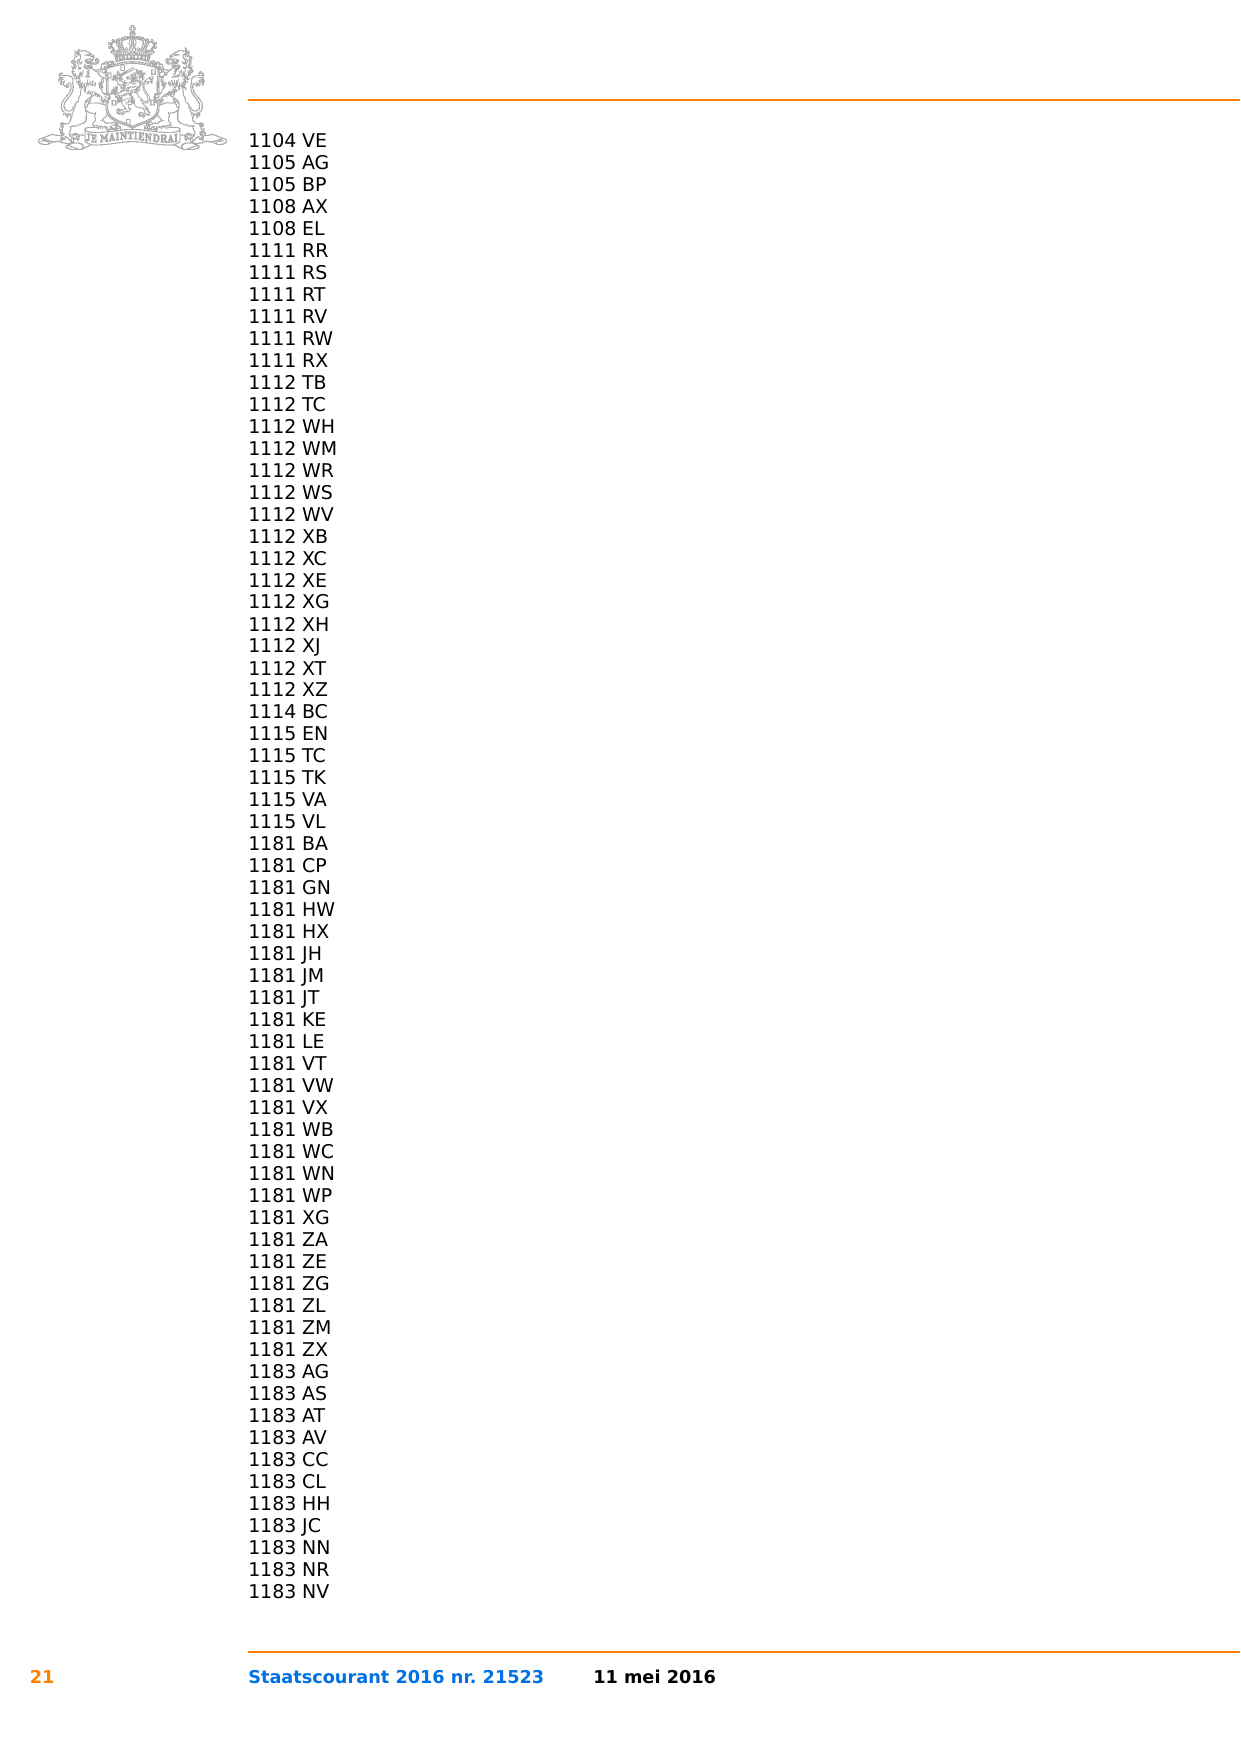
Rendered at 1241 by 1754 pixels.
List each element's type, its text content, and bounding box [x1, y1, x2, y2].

text 1115 VL [248, 811, 1163, 833]
text 1112 XE [248, 569, 1163, 591]
text 1183 CL [248, 1471, 1163, 1493]
text 1111 RS [248, 262, 1163, 284]
text 1181 HW [248, 899, 1163, 921]
text 1183 AT [248, 1405, 1163, 1427]
text 1181 ZL [248, 1295, 1163, 1317]
text 1111 RV [248, 306, 1163, 328]
text 1105 AG [248, 152, 1163, 174]
text 1183 AG [248, 1361, 1163, 1383]
text 1112 XZ [248, 679, 1163, 701]
text 1112 WM [248, 438, 1163, 459]
text 1104 VE [248, 130, 1163, 152]
text 1181 VW [248, 1075, 1163, 1097]
text 1181 WP [248, 1185, 1163, 1207]
text 1181 ZM [248, 1317, 1163, 1339]
text 1112 WH [248, 416, 1163, 438]
text 1181 ZG [248, 1273, 1163, 1295]
text 1105 BP [248, 174, 1163, 196]
text 1115 VA [248, 789, 1163, 811]
text 1181 WB [248, 1119, 1163, 1141]
text 1181 JT [248, 987, 1163, 1009]
text 1181 HX [248, 921, 1163, 943]
text 1183 NR [248, 1558, 1163, 1581]
text 1181 WC [248, 1141, 1163, 1163]
text 1112 XC [248, 547, 1163, 569]
text 1114 BC [248, 701, 1163, 723]
text 1112 XB [248, 526, 1163, 547]
text 1112 TC [248, 394, 1163, 416]
text 1115 EN [248, 723, 1163, 745]
text 1183 NV [248, 1581, 1163, 1602]
text 1111 RR [248, 240, 1163, 262]
text 1181 ZE [248, 1251, 1163, 1273]
text 1115 TC [248, 745, 1163, 767]
text 1181 CP [248, 855, 1163, 877]
text 1181 ZA [248, 1229, 1163, 1251]
text 1112 XT [248, 657, 1163, 679]
text 1181 JH [248, 943, 1163, 965]
text 1183 NN [248, 1537, 1163, 1558]
text 1181 ZX [248, 1339, 1163, 1361]
text 1111 RW [248, 328, 1163, 350]
text 1183 JC [248, 1514, 1163, 1537]
text 1112 XH [248, 613, 1163, 635]
text 1112 TB [248, 372, 1163, 394]
text 1108 AX [248, 196, 1163, 218]
text 1181 GN [248, 877, 1163, 899]
text 1115 TK [248, 767, 1163, 789]
text 1181 VX [248, 1097, 1163, 1119]
text 1183 AV [248, 1427, 1163, 1449]
text 1181 BA [248, 833, 1163, 855]
text 1183 CC [248, 1449, 1163, 1471]
text 1108 EL [248, 218, 1163, 240]
text 1181 LE [248, 1031, 1163, 1053]
text 1112 WR [248, 459, 1163, 482]
text 1183 AS [248, 1383, 1163, 1405]
text 1181 JM [248, 965, 1163, 987]
text 1181 XG [248, 1207, 1163, 1229]
picture [38, 25, 227, 150]
text 1181 KE [248, 1009, 1163, 1031]
text 1112 XG [248, 591, 1163, 613]
text 1111 RT [248, 284, 1163, 306]
text 1112 XJ [248, 635, 1163, 657]
text 1112 WV [248, 503, 1163, 526]
text 1111 RX [248, 350, 1163, 372]
text 1181 VT [248, 1053, 1163, 1075]
text 1112 WS [248, 482, 1163, 503]
text 1181 WN [248, 1163, 1163, 1185]
text 1183 HH [248, 1493, 1163, 1514]
